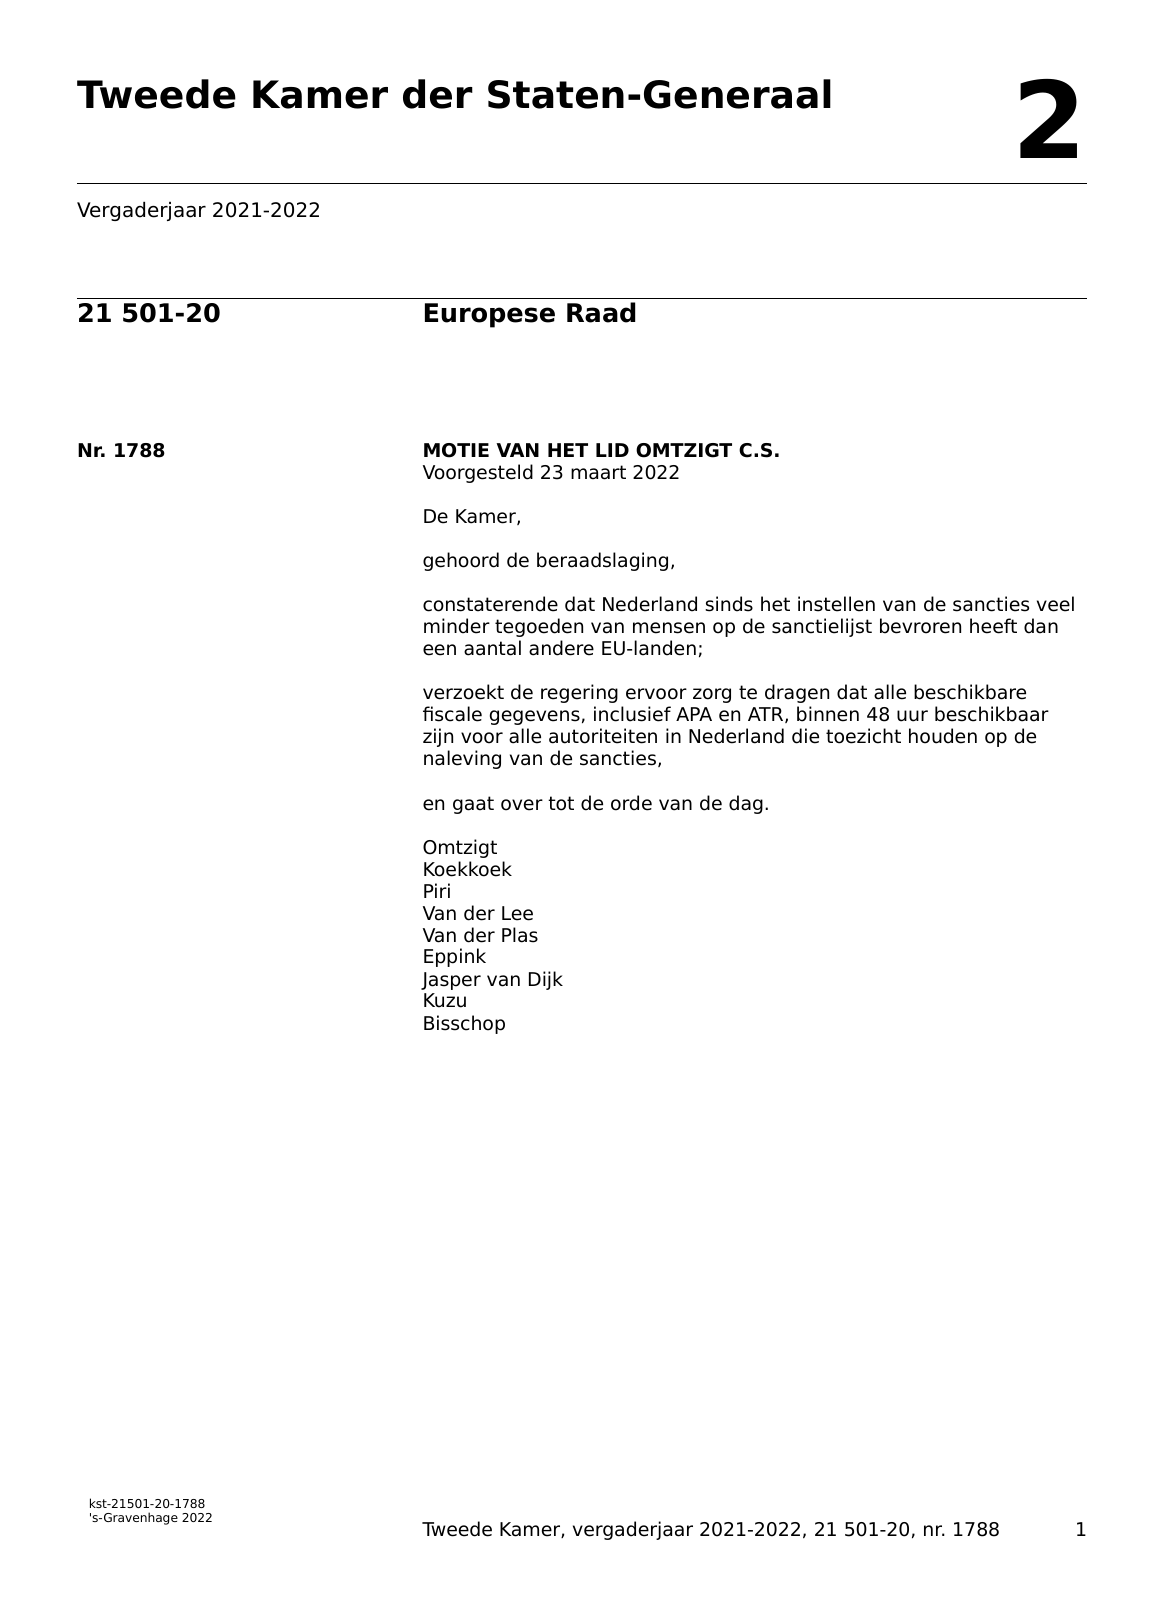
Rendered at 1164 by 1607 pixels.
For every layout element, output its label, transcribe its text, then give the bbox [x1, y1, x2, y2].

text gehoord de beraadslaging, [422, 550, 1087, 572]
text Voorgesteld 23 maart 2022 [422, 462, 1087, 484]
text Jasper van Dijk [422, 968, 1087, 990]
text Kuzu [422, 990, 1087, 1012]
table_header 2 [886, 59, 1087, 183]
text Van der Lee [422, 902, 1087, 924]
text Bisschop [422, 1012, 1087, 1034]
text en gaat over tot de orde van de dag. [422, 792, 1087, 814]
text Piri [422, 881, 1087, 902]
text verzoekt de regering ervoor zorg te dragen dat alle beschikbare fiscale gegevens, inclusief APA en ATR, binnen 48 uur beschikbaar zijn voor alle autoriteiten in Nederland die toezicht houden op de naleving van de sancties, [422, 682, 1087, 770]
table_cell Vergaderjaar 2021-2022 [77, 184, 1087, 298]
text De Kamer, [422, 506, 1087, 528]
text kst-21501-20-1788 [88, 1497, 323, 1511]
table_header Tweede Kamer der Staten-Generaal [77, 59, 886, 183]
subtitle Nr. 1788 MOTIE VAN HET LID OMTZIGT C.S. [77, 440, 1087, 462]
text constaterende dat Nederland sinds het instellen van de sancties veel minder tegoeden van mensen op de sanctielijst bevroren heeft dan een aantal andere EU-landen; [422, 594, 1087, 660]
subtitle 21 501-20 Europese Raad [77, 299, 1087, 329]
text Omtzigt [422, 837, 1087, 858]
text 's-Gravenhage 2022 [88, 1511, 323, 1525]
text Koekkoek [422, 858, 1087, 881]
text Van der Plas [422, 924, 1087, 946]
text Eppink [422, 946, 1087, 968]
